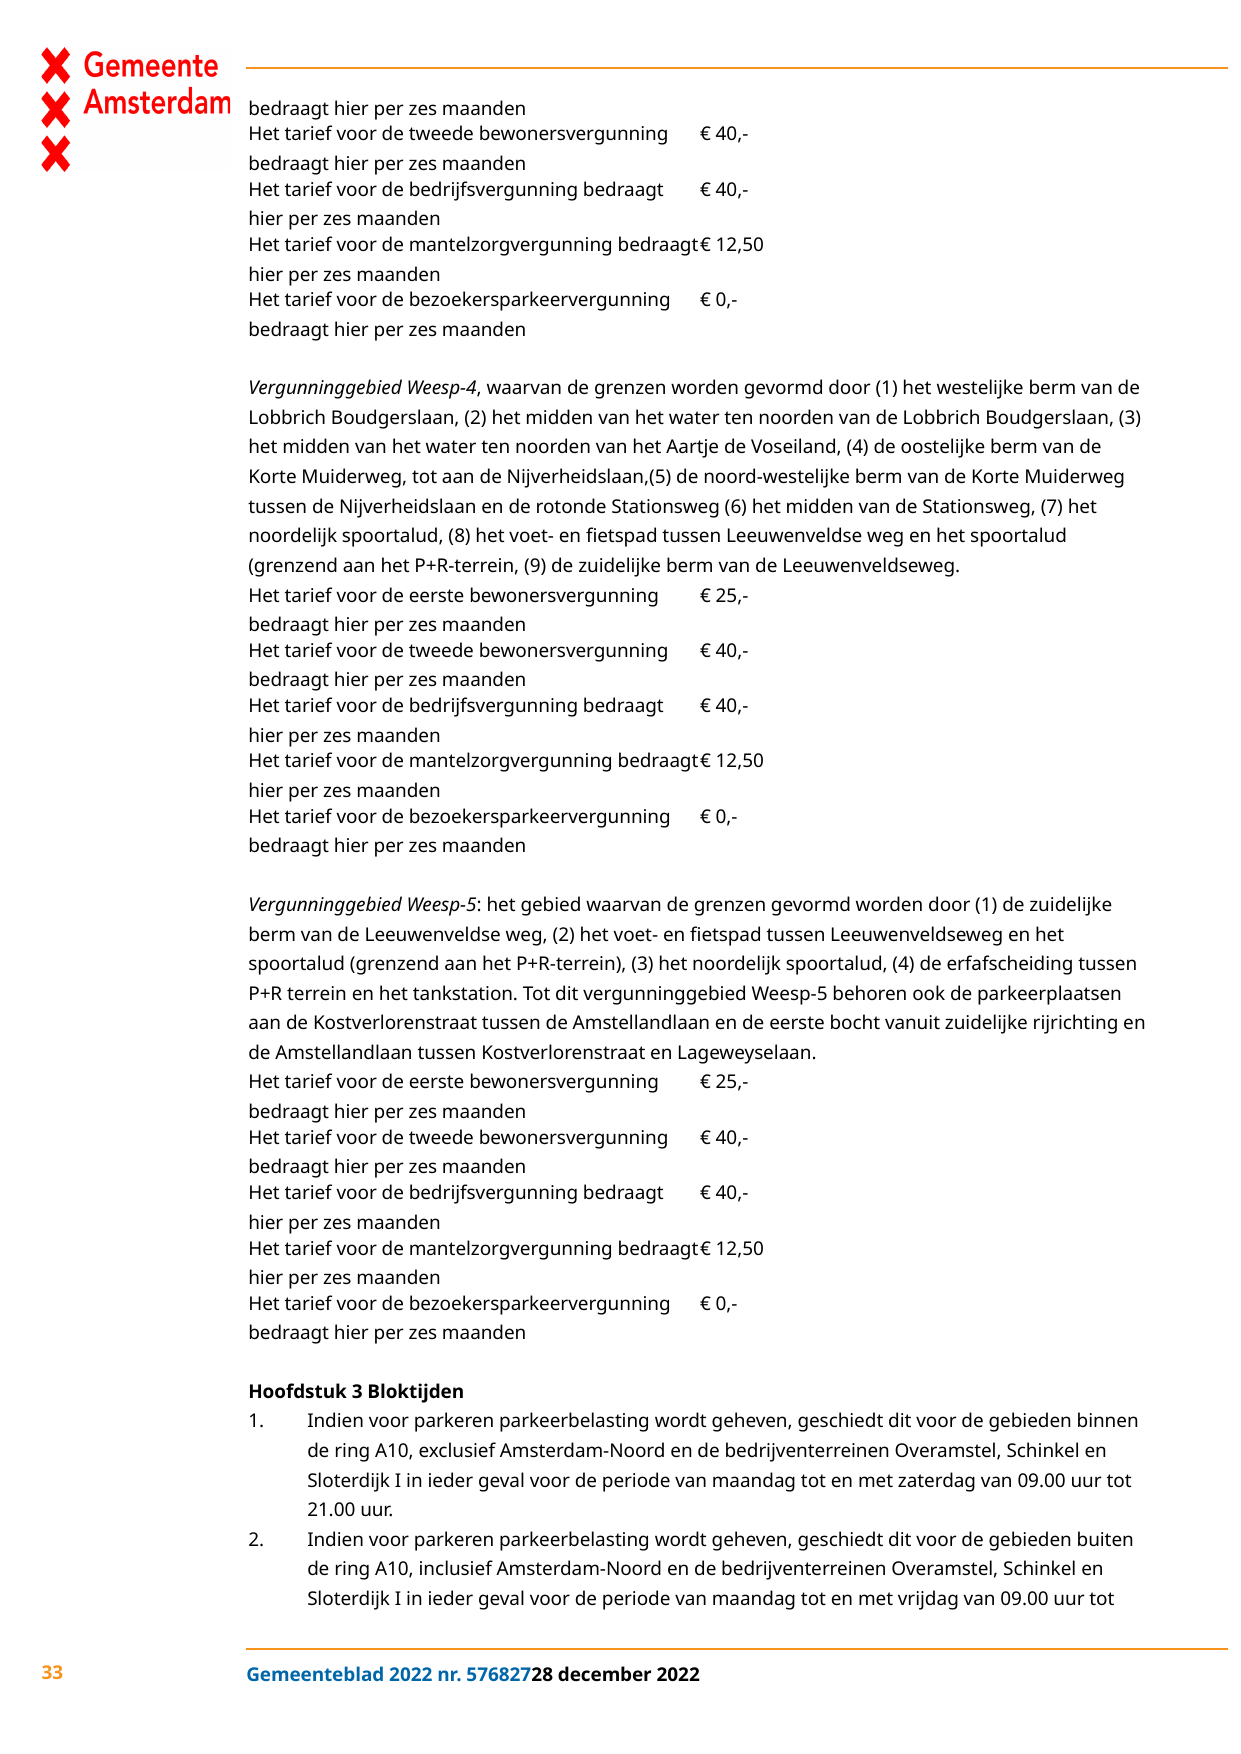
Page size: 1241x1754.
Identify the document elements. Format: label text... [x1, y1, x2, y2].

table_header Het tarief voor de eerste bewonersvergunning bedraagt hier per zes maanden [248, 582, 700, 637]
table_cell Het tarief voor de mantelzorgvergunning bedraagt hier per zes maanden [248, 1235, 700, 1290]
table_header € 25,- [700, 1069, 1152, 1124]
table_cell € 40,- [700, 693, 1152, 748]
table_cell Het tarief voor de bedrijfsvergunning bedraagt hier per zes maanden [248, 176, 700, 231]
table_cell Het tarief voor de bezoekersparkeervergunning bedraagt hier per zes maanden [248, 803, 700, 858]
table_header [700, 95, 1152, 121]
list Indien voor parkeren parkeerbelasting wordt geheven, geschiedt dit voor de gebieden buiten de ring A10, inclusief Amsterdam-Noord en de bedrijventerreinen Overamstel, Schinkel en Sloterdijk I in ieder geval voor de periode van maandag tot en met vrijdag van 09.00 uur tot [248, 1526, 1152, 1611]
table_cell € 0,- [700, 1290, 1152, 1345]
table_cell € 40,- [700, 121, 1152, 176]
table_cell € 40,- [700, 637, 1152, 692]
table_cell Het tarief voor de tweede bewonersvergunning bedraagt hier per zes maanden [248, 121, 700, 176]
table_cell € 12,50 [700, 748, 1152, 803]
table_cell € 0,- [700, 286, 1152, 342]
table_cell Het tarief voor de mantelzorgvergunning bedraagt hier per zes maanden [248, 231, 700, 286]
text Vergunninggebied Weesp-5: het gebied waarvan de grenzen gevormd worden door (1) de zuidelijke berm van de Leeuwenveldse weg, (2) het voet- en fietspad tussen Leeuwenveldseweg en het spoortalud (grenzend aan het P+R-terrein), (3) het noordelijk spoortalud, (4) de erfafscheiding tussen P+R terrein en het tankstation. Tot dit vergunninggebied Weesp-5 behoren ook de parkeerplaatsen aan de Kostverlorenstraat tussen de Amstellandlaan en de eerste bocht vanuit zuidelijke rijrichting en de Amstellandlaan tussen Kostverlorenstraat en Lageweyselaan. [248, 891, 1152, 1065]
table_cell € 12,50 [700, 1235, 1152, 1290]
table_cell Het tarief voor de bedrijfsvergunning bedraagt hier per zes maanden [248, 1179, 700, 1235]
table_cell € 40,- [700, 176, 1152, 231]
picture [41, 47, 231, 172]
table_cell € 40,- [700, 1124, 1152, 1179]
table_cell Het tarief voor de mantelzorgvergunning bedraagt hier per zes maanden [248, 748, 700, 803]
table_cell Het tarief voor de tweede bewonersvergunning bedraagt hier per zes maanden [248, 637, 700, 692]
table_cell € 0,- [700, 803, 1152, 858]
table_cell Het tarief voor de bezoekersparkeervergunning bedraagt hier per zes maanden [248, 286, 700, 342]
table_cell € 40,- [700, 1179, 1152, 1235]
table_cell Het tarief voor de tweede bewonersvergunning bedraagt hier per zes maanden [248, 1124, 700, 1179]
table_cell Het tarief voor de bezoekersparkeervergunning bedraagt hier per zes maanden [248, 1290, 700, 1345]
table_cell € 12,50 [700, 231, 1152, 286]
table_header bedraagt hier per zes maanden [248, 95, 700, 121]
table_header € 25,- [700, 582, 1152, 637]
list Indien voor parkeren parkeerbelasting wordt geheven, geschiedt dit voor de gebieden binnen de ring A10, exclusief Amsterdam-Noord en de bedrijventerreinen Overamstel, Schinkel en Sloterdijk I in ieder geval voor de periode van maandag tot en met zaterdag van 09.00 uur tot 21.00 uur. [248, 1408, 1152, 1522]
text Hoofdstuk 3 Bloktijden [248, 1378, 1152, 1404]
text Vergunninggebied Weesp-4, waarvan de grenzen worden gevormd door (1) het westelijke berm van de Lobbrich Boudgerslaan, (2) het midden van het water ten noorden van de Lobbrich Boudgerslaan, (3) het midden van het water ten noorden van het Aartje de Voseiland, (4) de oostelijke berm van de Korte Muiderweg, tot aan de Nijverheidslaan,(5) de noord-westelijke berm van de Korte Muiderweg tussen de Nijverheidslaan en de rotonde Stationsweg (6) het midden van de Stationsweg, (7) het noordelijk spoortalud, (8) het voet- en fietspad tussen Leeuwenveldse weg en het spoortalud (grenzend aan het P+R-terrein, (9) de zuidelijke berm van de Leeuwenveldseweg. [248, 374, 1152, 578]
table_cell Het tarief voor de bedrijfsvergunning bedraagt hier per zes maanden [248, 693, 700, 748]
table_header Het tarief voor de eerste bewonersvergunning bedraagt hier per zes maanden [248, 1069, 700, 1124]
